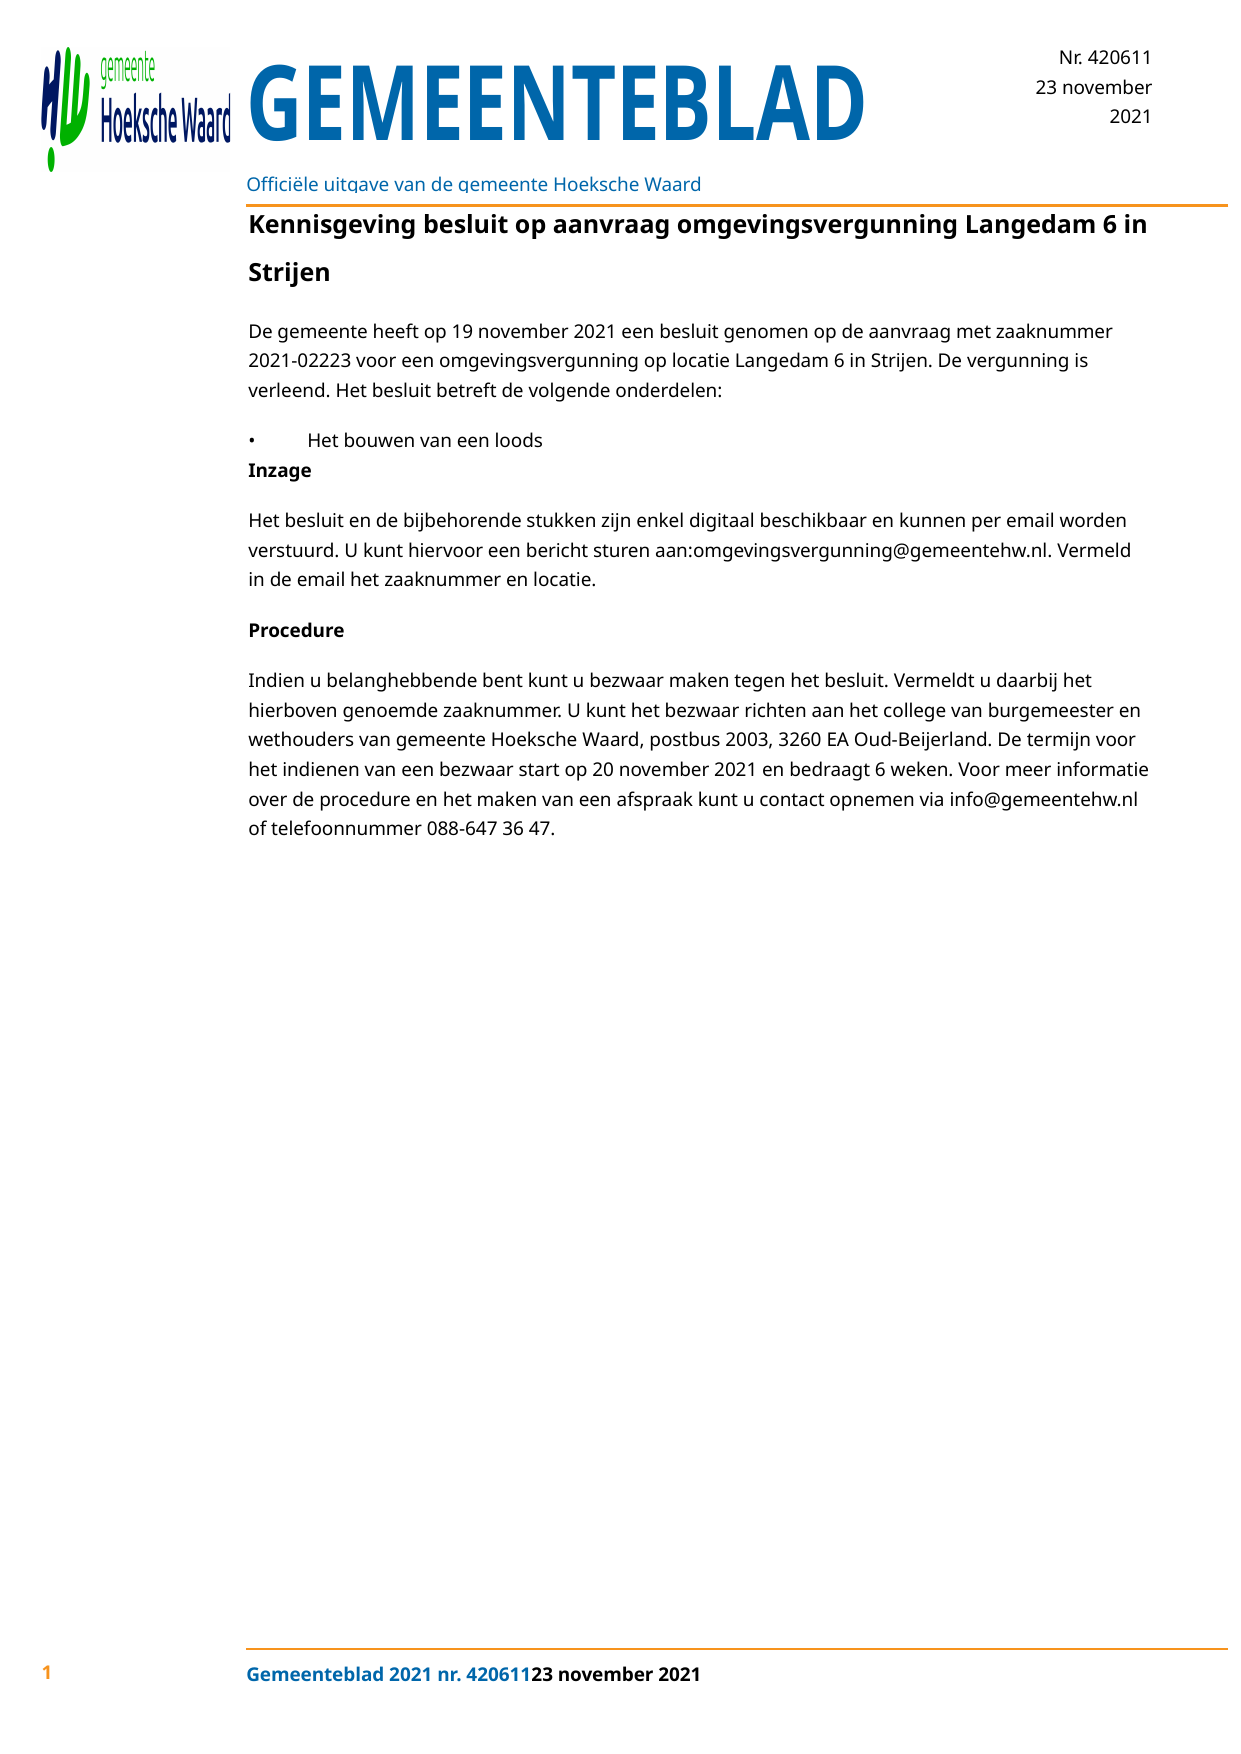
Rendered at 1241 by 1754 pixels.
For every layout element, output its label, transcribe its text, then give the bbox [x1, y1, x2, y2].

picture [41, 47, 231, 172]
text Procedure [248, 617, 1152, 643]
text De gemeente heeft op 19 november 2021 een besluit genomen op de aanvraag met zaaknummer 2021-02223 voor een omgevingsvergunning op locatie Langedam 6 in Strijen. De vergunning is verleend. Het besluit betreft de volgende onderdelen: [248, 318, 1152, 403]
list Het bouwen van een loods [248, 427, 1152, 453]
text Indien u belanghebbende bent kunt u bezwaar maken tegen het besluit. Vermeldt u daarbij het hierboven genoemde zaaknummer. U kunt het bezwaar richten aan het college van burgemeester en wethouders van gemeente Hoeksche Waard, postbus 2003, 3260 EA Oud-Beijerland. De termijn voor het indienen van een bezwaar start op 20 november 2021 en bedraagt 6 weken. Voor meer informatie over de procedure en het maken van een afspraak kunt u contact opnemen via info@gemeentehw.nl of telefoonnummer 088-647 36 47. [248, 667, 1152, 841]
text Het besluit en de bijbehorende stukken zijn enkel digitaal beschikbaar en kunnen per email worden verstuurd. U kunt hiervoor een bericht sturen aan:omgevingsvergunning@gemeentehw.nl. Vermeld in de email het zaaknummer en locatie. [248, 507, 1152, 592]
text Inzage [248, 457, 1152, 483]
text Kennisgeving besluit op aanvraag omgevingsvergunning Langedam 6 in Strijen [248, 207, 1152, 288]
